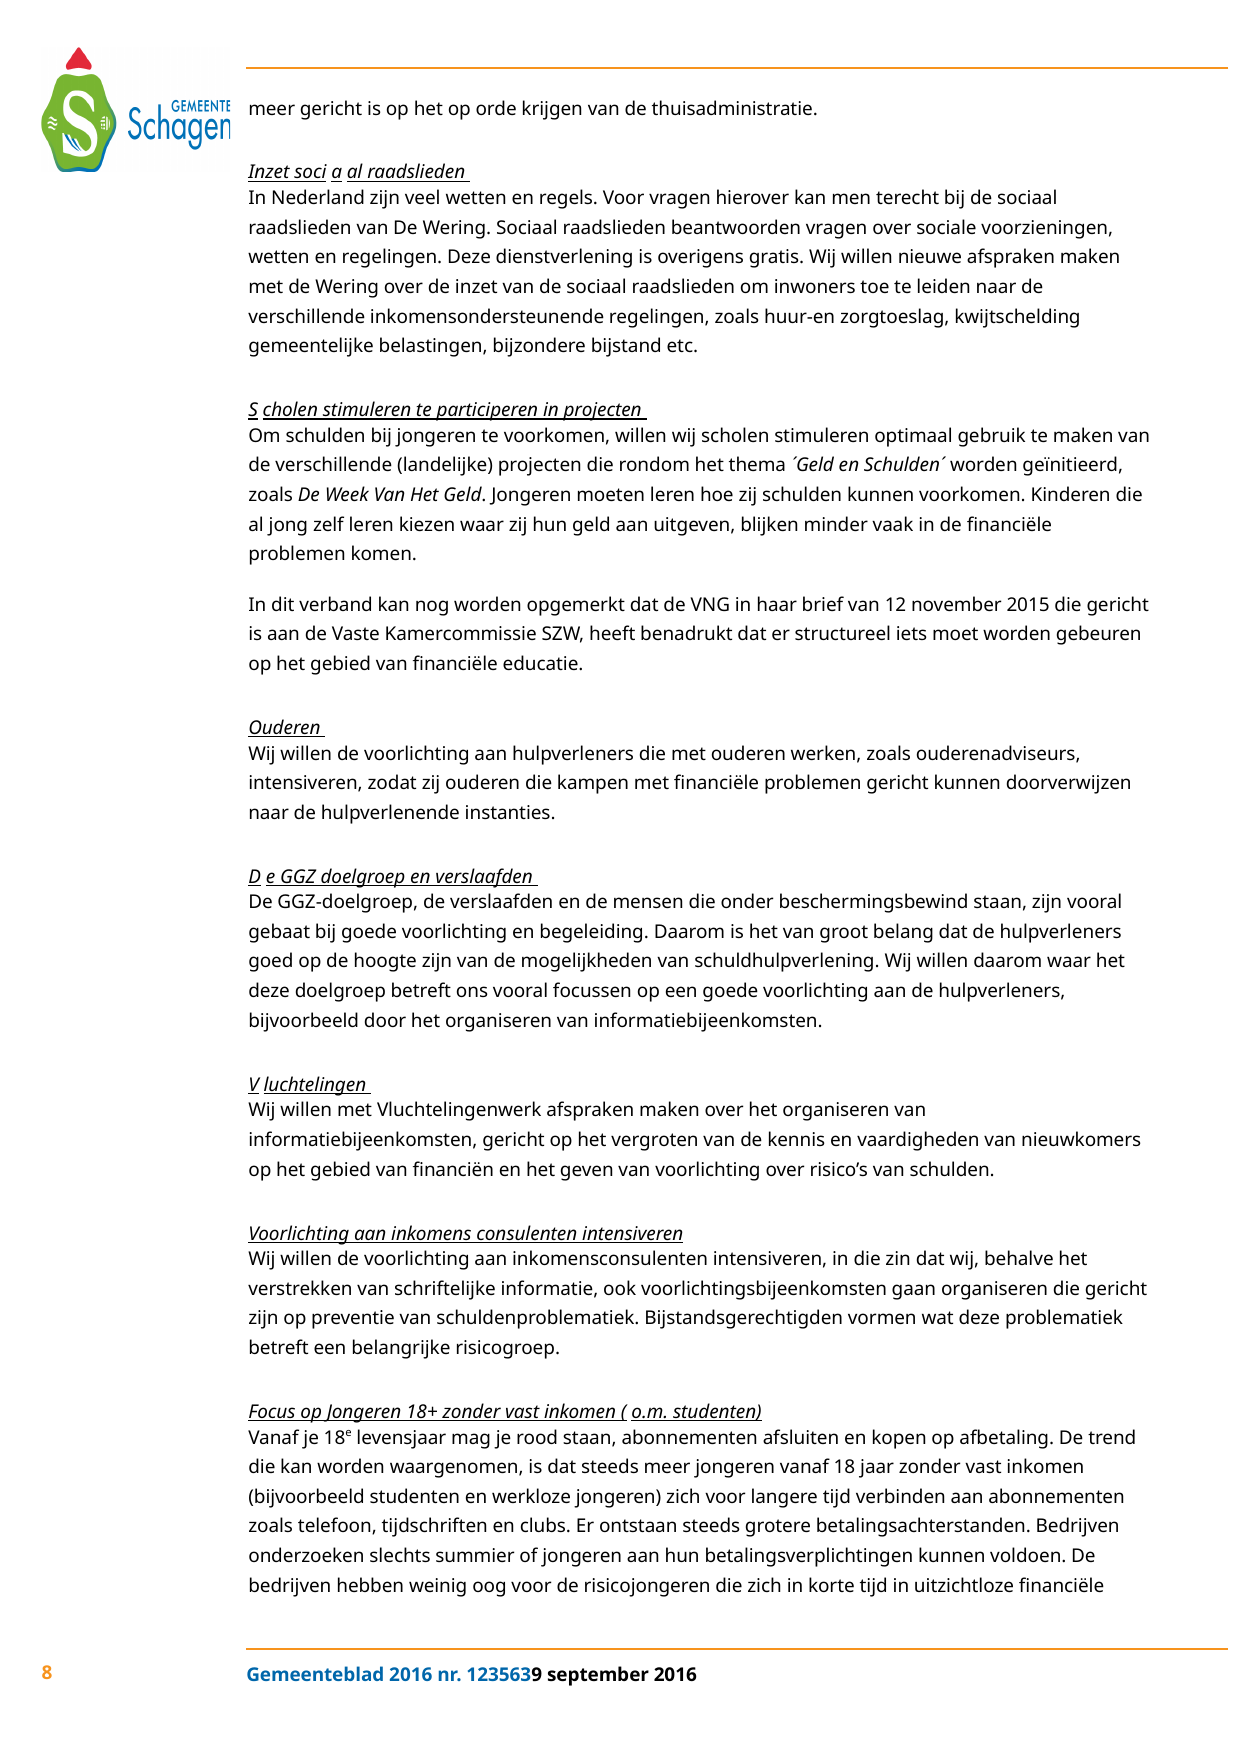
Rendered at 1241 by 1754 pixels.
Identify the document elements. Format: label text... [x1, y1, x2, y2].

text In dit verband kan nog worden opgemerkt dat de VNG in haar brief van 12 november 2015 die gericht is aan de Vaste Kamercommissie SZW, heeft benadrukt dat er structureel iets moet worden gebeuren op het gebied van financiële educatie. [248, 591, 1152, 676]
text Inzet soci a al raadslieden [248, 159, 1152, 184]
text Om schulden bij jongeren te voorkomen, willen wij scholen stimuleren optimaal gebruik te maken van de verschillende (landelijke) projecten die rondom het thema ´Geld en Schulden´ worden geïnitieerd, zoals De Week Van Het Geld. Jongeren moeten leren hoe zij schulden kunnen voorkomen. Kinderen die al jong zelf leren kiezen waar zij hun geld aan uitgeven, blijken minder vaak in de financiële problemen komen. [248, 422, 1152, 566]
text D e GGZ doelgroep en verslaafden [248, 863, 1152, 888]
picture [41, 47, 231, 172]
text Wij willen de voorlichting aan inkomensconsulenten intensiveren, in die zin dat wij, behalve het verstrekken van schriftelijke informatie, ook voorlichtingsbijeenkomsten gaan organiseren die gericht zijn op preventie van schuldenproblematiek. Bijstandsgerechtigden vormen wat deze problematiek betreft een belangrijke risicogroep. [248, 1245, 1152, 1360]
text Ouderen [248, 714, 1152, 740]
text Wij willen met Vluchtelingenwerk afspraken maken over het organiseren van informatiebijeenkomsten, gericht op het vergroten van de kennis en vaardigheden van nieuwkomers op het gebied van financiën en het geven van voorlichting over risico’s van schulden. [248, 1097, 1152, 1181]
text S cholen stimuleren te participeren in projecten [248, 396, 1152, 422]
text Wij willen de voorlichting aan hulpverleners die met ouderen werken, zoals ouderenadviseurs, intensiveren, zodat zij ouderen die kampen met financiële problemen gericht kunnen doorverwijzen naar de hulpverlenende instanties. [248, 740, 1152, 824]
text Vanaf je 18e levensjaar mag je rood staan, abonnementen afsluiten en kopen op afbetaling. De trend die kan worden waargenomen, is dat steeds meer jongeren vanaf 18 jaar zonder vast inkomen (bijvoorbeeld studenten en werkloze jongeren) zich voor langere tijd verbinden aan abonnementen zoals telefoon, tijdschriften en clubs. Er ontstaan steeds grotere betalingsachterstanden. Bedrijven onderzoeken slechts summier of jongeren aan hun betalingsverplichtingen kunnen voldoen. De bedrijven hebben weinig oog voor de risicojongeren die zich in korte tijd in uitzichtloze financiële [248, 1424, 1152, 1597]
text V luchtelingen [248, 1071, 1152, 1097]
text Focus op Jongeren 18+ zonder vast inkomen ( o.m. studenten) [248, 1398, 1152, 1424]
text Voorlichting aan inkomens consulenten intensiveren [248, 1220, 1152, 1245]
text De GGZ-doelgroep, de verslaafden en de mensen die onder beschermingsbewind staan, zijn vooral gebaat bij goede voorlichting en begeleiding. Daarom is het van groot belang dat de hulpverleners goed op de hoogte zijn van de mogelijkheden van schuldhulpverlening. Wij willen daarom waar het deze doelgroep betreft ons vooral focussen op een goede voorlichting aan de hulpverleners, bijvoorbeeld door het organiseren van informatiebijeenkomsten. [248, 888, 1152, 1033]
text meer gericht is op het op orde krijgen van de thuisadministratie. [248, 95, 1152, 121]
text In Nederland zijn veel wetten en regels. Voor vragen hierover kan men terecht bij de sociaal raadslieden van De Wering. Sociaal raadslieden beantwoorden vragen over sociale voorzieningen, wetten en regelingen. Deze dienstverlening is overigens gratis. Wij willen nieuwe afspraken maken met de Wering over de inzet van de sociaal raadslieden om inwoners toe te leiden naar de verschillende inkomensondersteunende regelingen, zoals huur-en zorgtoeslag, kwijtschelding gemeentelijke belastingen, bijzondere bijstand etc. [248, 184, 1152, 358]
